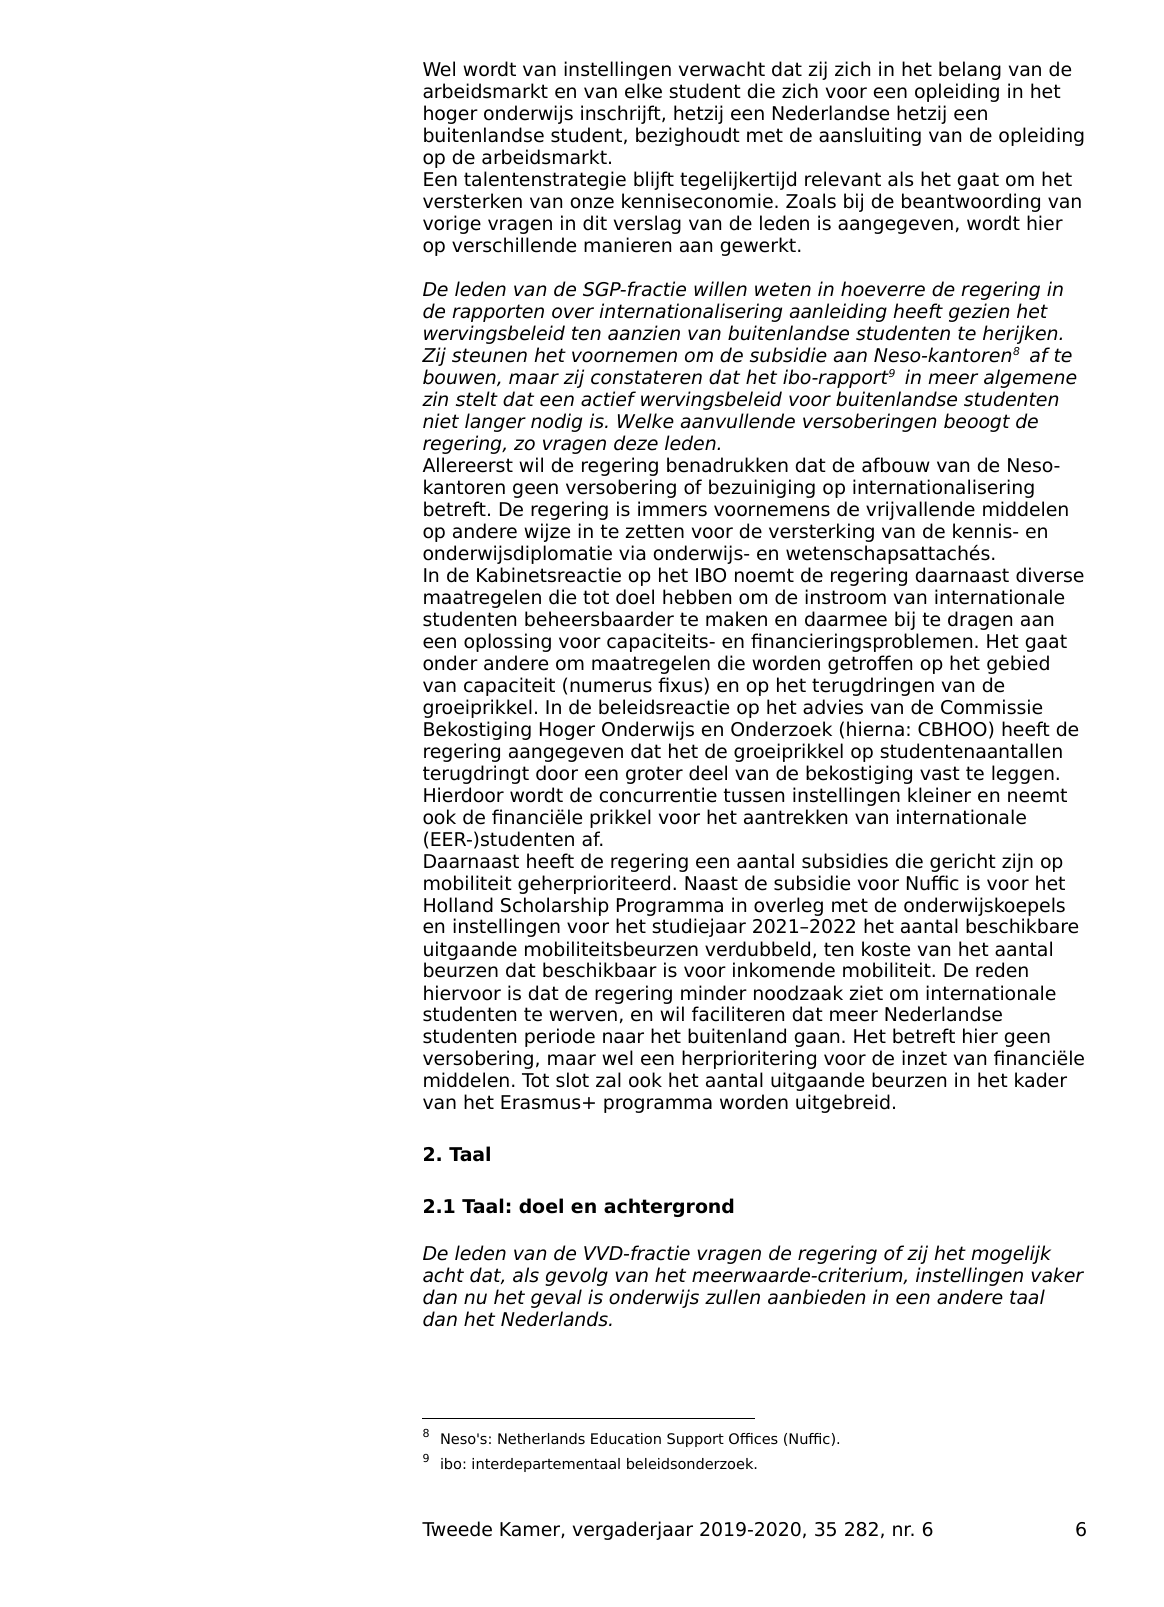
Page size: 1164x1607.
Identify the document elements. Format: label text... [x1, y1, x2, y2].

text Daarnaast heeft de regering een aantal subsidies die gericht zijn op mobiliteit geherprioriteerd. Naast de subsidie voor Nuffic is voor het Holland Scholarship Programma in overleg met de onderwijskoepels en instellingen voor het studiejaar 2021–2022 het aantal beschikbare uitgaande mobiliteitsbeurzen verdubbeld, ten koste van het aantal beurzen dat beschikbaar is voor inkomende mobiliteit. De reden hiervoor is dat de regering minder noodzaak ziet om internationale studenten te werven, en wil faciliteren dat meer Nederlandse studenten periode naar het buitenland gaan. Het betreft hier geen versobering, maar wel een herprioritering voor de inzet van financiële middelen. Tot slot zal ook het aantal uitgaande beurzen in het kader van het Erasmus+ programma worden uitgebreid. [422, 851, 1087, 1114]
text Een talentenstrategie blijft tegelijkertijd relevant als het gaat om het versterken van onze kenniseconomie. Zoals bij de beantwoording van vorige vragen in dit verslag van de leden is aangegeven, wordt hier op verschillende manieren aan gewerkt. [422, 169, 1087, 257]
text Wel wordt van instellingen verwacht dat zij zich in het belang van de arbeidsmarkt en van elke student die zich voor een opleiding in het hoger onderwijs inschrijft, hetzij een Nederlandse hetzij een buitenlandse student, bezighoudt met de aansluiting van de opleiding op de arbeidsmarkt. [422, 59, 1087, 169]
text De leden van de VVD-fractie vragen de regering of zij het mogelijk acht dat, als gevolg van het meerwaarde-criterium, instellingen vaker dan nu het geval is onderwijs zullen aanbieden in een andere taal dan het Nederlands. [422, 1243, 1087, 1331]
text In de Kabinetsreactie op het IBO noemt de regering daarnaast diverse maatregelen die tot doel hebben om de instroom van internationale studenten beheersbaarder te maken en daarmee bij te dragen aan een oplossing voor capaciteits- en financieringsproblemen. Het gaat onder andere om maatregelen die worden getroffen op het gebied van capaciteit (numerus fixus) en op het terugdringen van de groeiprikkel. In de beleidsreactie op het advies van de Commissie Bekostiging Hoger Onderwijs en Onderzoek (hierna: CBHOO) heeft de regering aangegeven dat het de groeiprikkel op studentenaantallen terugdringt door een groter deel van de bekostiging vast te leggen. Hierdoor wordt de concurrentie tussen instellingen kleiner en neemt ook de financiële prikkel voor het aantrekken van internationale (EER-)studenten af. [422, 565, 1087, 851]
subtitle 2.1 Taal: doel en achtergrond [422, 1196, 1087, 1218]
text Neso's: Netherlands Education Support Offices (Nuffic). [422, 1427, 1087, 1449]
text De leden van de SGP-fractie willen weten in hoeverre de regering in de rapporten over internationalisering aanleiding heeft gezien het wervingsbeleid ten aanzien van buitenlandse studenten te herijken. Zij steunen het voornemen om de subsidie aan Neso-kantoren af te bouwen, maar zij constateren dat het ibo-rapport in meer algemene zin stelt dat een actief wervingsbeleid voor buitenlandse studenten niet langer nodig is. Welke aanvullende versoberingen beoogt de regering, zo vragen deze leden. [422, 279, 1087, 455]
text ibo: interdepartementaal beleidsonderzoek. [422, 1452, 1087, 1474]
subtitle 2. Taal [422, 1144, 1087, 1166]
text Allereerst wil de regering benadrukken dat de afbouw van de Neso-kantoren geen versobering of bezuiniging op internationalisering betreft. De regering is immers voornemens de vrijvallende middelen op andere wijze in te zetten voor de versterking van de kennis- en onderwijsdiplomatie via onderwijs- en wetenschapsattachés. [422, 455, 1087, 565]
